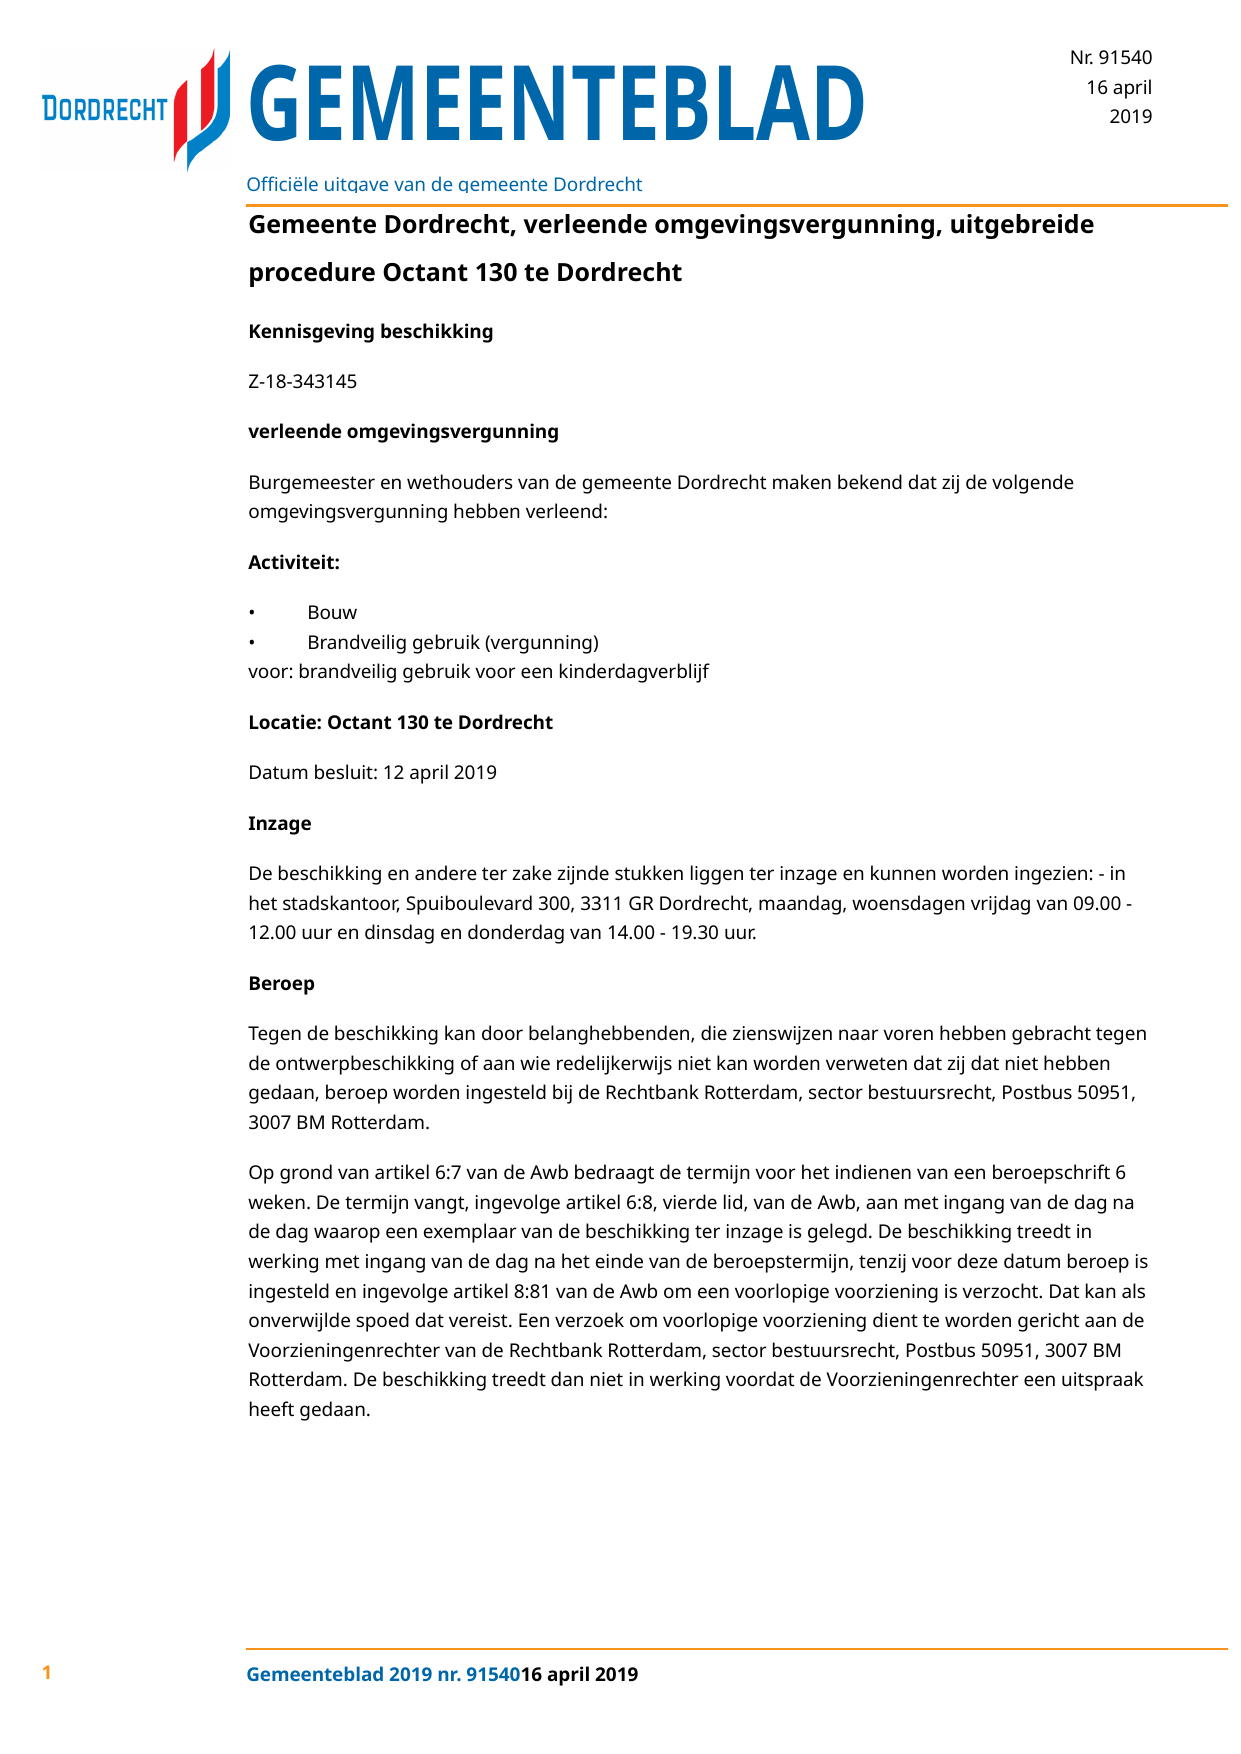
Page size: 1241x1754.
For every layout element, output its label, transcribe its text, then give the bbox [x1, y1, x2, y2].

text Datum besluit: 12 april 2019 [248, 759, 1152, 785]
text Burgemeester en wethouders van de gemeente Dordrecht maken bekend dat zij de volgende omgevingsvergunning hebben verleend: [248, 469, 1152, 524]
text Locatie: Octant 130 te Dordrecht [248, 709, 1152, 735]
text Gemeente Dordrecht, verleende omgevingsvergunning, uitgebreide procedure Octant 130 te Dordrecht [248, 207, 1152, 288]
text Activiteit: [248, 549, 1152, 575]
text De beschikking en andere ter zake zijnde stukken liggen ter inzage en kunnen worden ingezien: - in het stadskantoor, Spuiboulevard 300, 3311 GR Dordrecht, maandag, woensdagen vrijdag van 09.00 - 12.00 uur en dinsdag en donderdag van 14.00 - 19.30 uur. [248, 860, 1152, 945]
text Tegen de beschikking kan door belanghebbenden, die zienswijzen naar voren hebben gebracht tegen de ontwerpbeschikking of aan wie redelijkerwijs niet kan worden verweten dat zij dat niet hebben gedaan, beroep worden ingesteld bij de Rechtbank Rotterdam, sector bestuursrecht, Postbus 50951, 3007 BM Rotterdam. [248, 1020, 1152, 1135]
text Op grond van artikel 6:7 van de Awb bedraagt de termijn voor het indienen van een beroepschrift 6 weken. De termijn vangt, ingevolge artikel 6:8, vierde lid, van de Awb, aan met ingang van de dag na de dag waarop een exemplaar van de beschikking ter inzage is gelegd. De beschikking treedt in werking met ingang van de dag na het einde van de beroepstermijn, tenzij voor deze datum beroep is ingesteld en ingevolge artikel 8:81 van de Awb om een voorlopige voorziening is verzocht. Dat kan als onverwijlde spoed dat vereist. Een verzoek om voorlopige voorziening dient te worden gericht aan de Voorzieningenrechter van de Rechtbank Rotterdam, sector bestuursrecht, Postbus 50951, 3007 BM Rotterdam. De beschikking treedt dan niet in werking voordat de Voorzieningenrechter een uitspraak heeft gedaan. [248, 1159, 1152, 1422]
text Beroep [248, 970, 1152, 996]
text verleende omgevingsvergunning [248, 419, 1152, 444]
text Inzage [248, 810, 1152, 836]
list Bouw [248, 599, 1152, 625]
picture [41, 47, 231, 172]
text Kennisgeving beschikking [248, 318, 1152, 344]
text Z-18-343145 [248, 368, 1152, 394]
list Brandveilig gebruik (vergunning) [248, 629, 1152, 655]
text voor: brandveilig gebruik voor een kinderdagverblijf [248, 659, 1152, 684]
